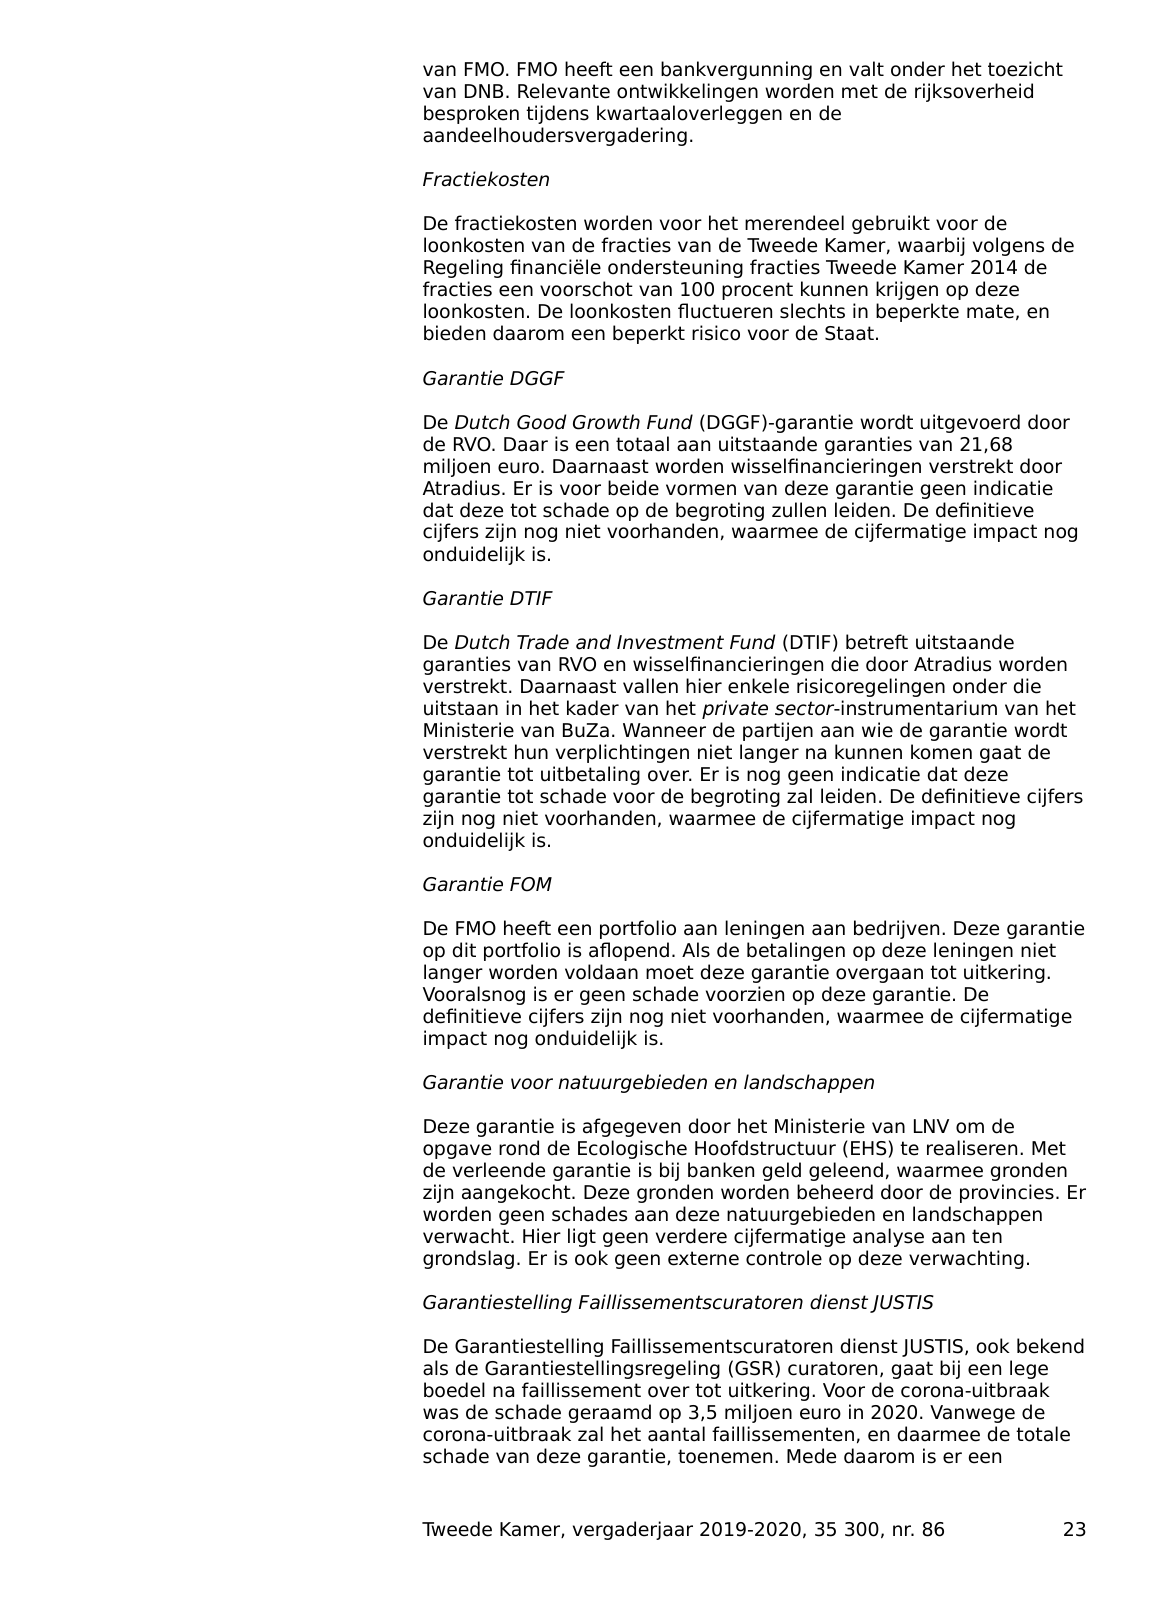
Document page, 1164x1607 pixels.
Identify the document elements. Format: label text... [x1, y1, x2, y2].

subtitle Garantiestelling Faillissementscuratoren dienst JUSTIS [422, 1292, 1087, 1314]
text De Dutch Trade and Investment Fund (DTIF) betreft uitstaande garanties van RVO en wisselfinancieringen die door Atradius worden verstrekt. Daarnaast vallen hier enkele risicoregelingen onder die uitstaan in het kader van het private sector-instrumentarium van het Ministerie van BuZa. Wanneer de partijen aan wie de garantie wordt verstrekt hun verplichtingen niet langer na kunnen komen gaat de garantie tot uitbetaling over. Er is nog geen indicatie dat deze garantie tot schade voor de begroting zal leiden. De definitieve cijfers zijn nog niet voorhanden, waarmee de cijfermatige impact nog onduidelijk is. [422, 632, 1087, 852]
subtitle Garantie DTIF [422, 588, 1087, 609]
text De Garantiestelling Faillissementscuratoren dienst JUSTIS, ook bekend als de Garantiestellingsregeling (GSR) curatoren, gaat bij een lege boedel na faillissement over tot uitkering. Voor de corona-uitbraak was de schade geraamd op 3,5 miljoen euro in 2020. Vanwege de corona-uitbraak zal het aantal faillissementen, en daarmee de totale schade van deze garantie, toenemen. Mede daarom is er een [422, 1336, 1087, 1468]
subtitle Garantie voor natuurgebieden en landschappen [422, 1072, 1087, 1094]
text De fractiekosten worden voor het merendeel gebruikt voor de loonkosten van de fracties van de Tweede Kamer, waarbij volgens de Regeling financiële ondersteuning fracties Tweede Kamer 2014 de fracties een voorschot van 100 procent kunnen krijgen op deze loonkosten. De loonkosten fluctueren slechts in beperkte mate, en bieden daarom een beperkt risico voor de Staat. [422, 213, 1087, 345]
subtitle Garantie DGGF [422, 367, 1087, 389]
text De Dutch Good Growth Fund (DGGF)-garantie wordt uitgevoerd door de RVO. Daar is een totaal aan uitstaande garanties van 21,68 miljoen euro. Daarnaast worden wisselfinancieringen verstrekt door Atradius. Er is voor beide vormen van deze garantie geen indicatie dat deze tot schade op de begroting zullen leiden. De definitieve cijfers zijn nog niet voorhanden, waarmee de cijfermatige impact nog onduidelijk is. [422, 412, 1087, 565]
text van FMO. FMO heeft een bankvergunning en valt onder het toezicht van DNB. Relevante ontwikkelingen worden met de rijksoverheid besproken tijdens kwartaaloverleggen en de aandeelhoudersvergadering. [422, 59, 1087, 147]
text De FMO heeft een portfolio aan leningen aan bedrijven. Deze garantie op dit portfolio is aflopend. Als de betalingen op deze leningen niet langer worden voldaan moet deze garantie overgaan tot uitkering. Vooralsnog is er geen schade voorzien op deze garantie. De definitieve cijfers zijn nog niet voorhanden, waarmee de cijfermatige impact nog onduidelijk is. [422, 918, 1087, 1050]
subtitle Garantie FOM [422, 874, 1087, 896]
text Deze garantie is afgegeven door het Ministerie van LNV om de opgave rond de Ecologische Hoofdstructuur (EHS) te realiseren. Met de verleende garantie is bij banken geld geleend, waarmee gronden zijn aangekocht. Deze gronden worden beheerd door de provincies. Er worden geen schades aan deze natuurgebieden en landschappen verwacht. Hier ligt geen verdere cijfermatige analyse aan ten grondslag. Er is ook geen externe controle op deze verwachting. [422, 1116, 1087, 1270]
subtitle Fractiekosten [422, 169, 1087, 191]
